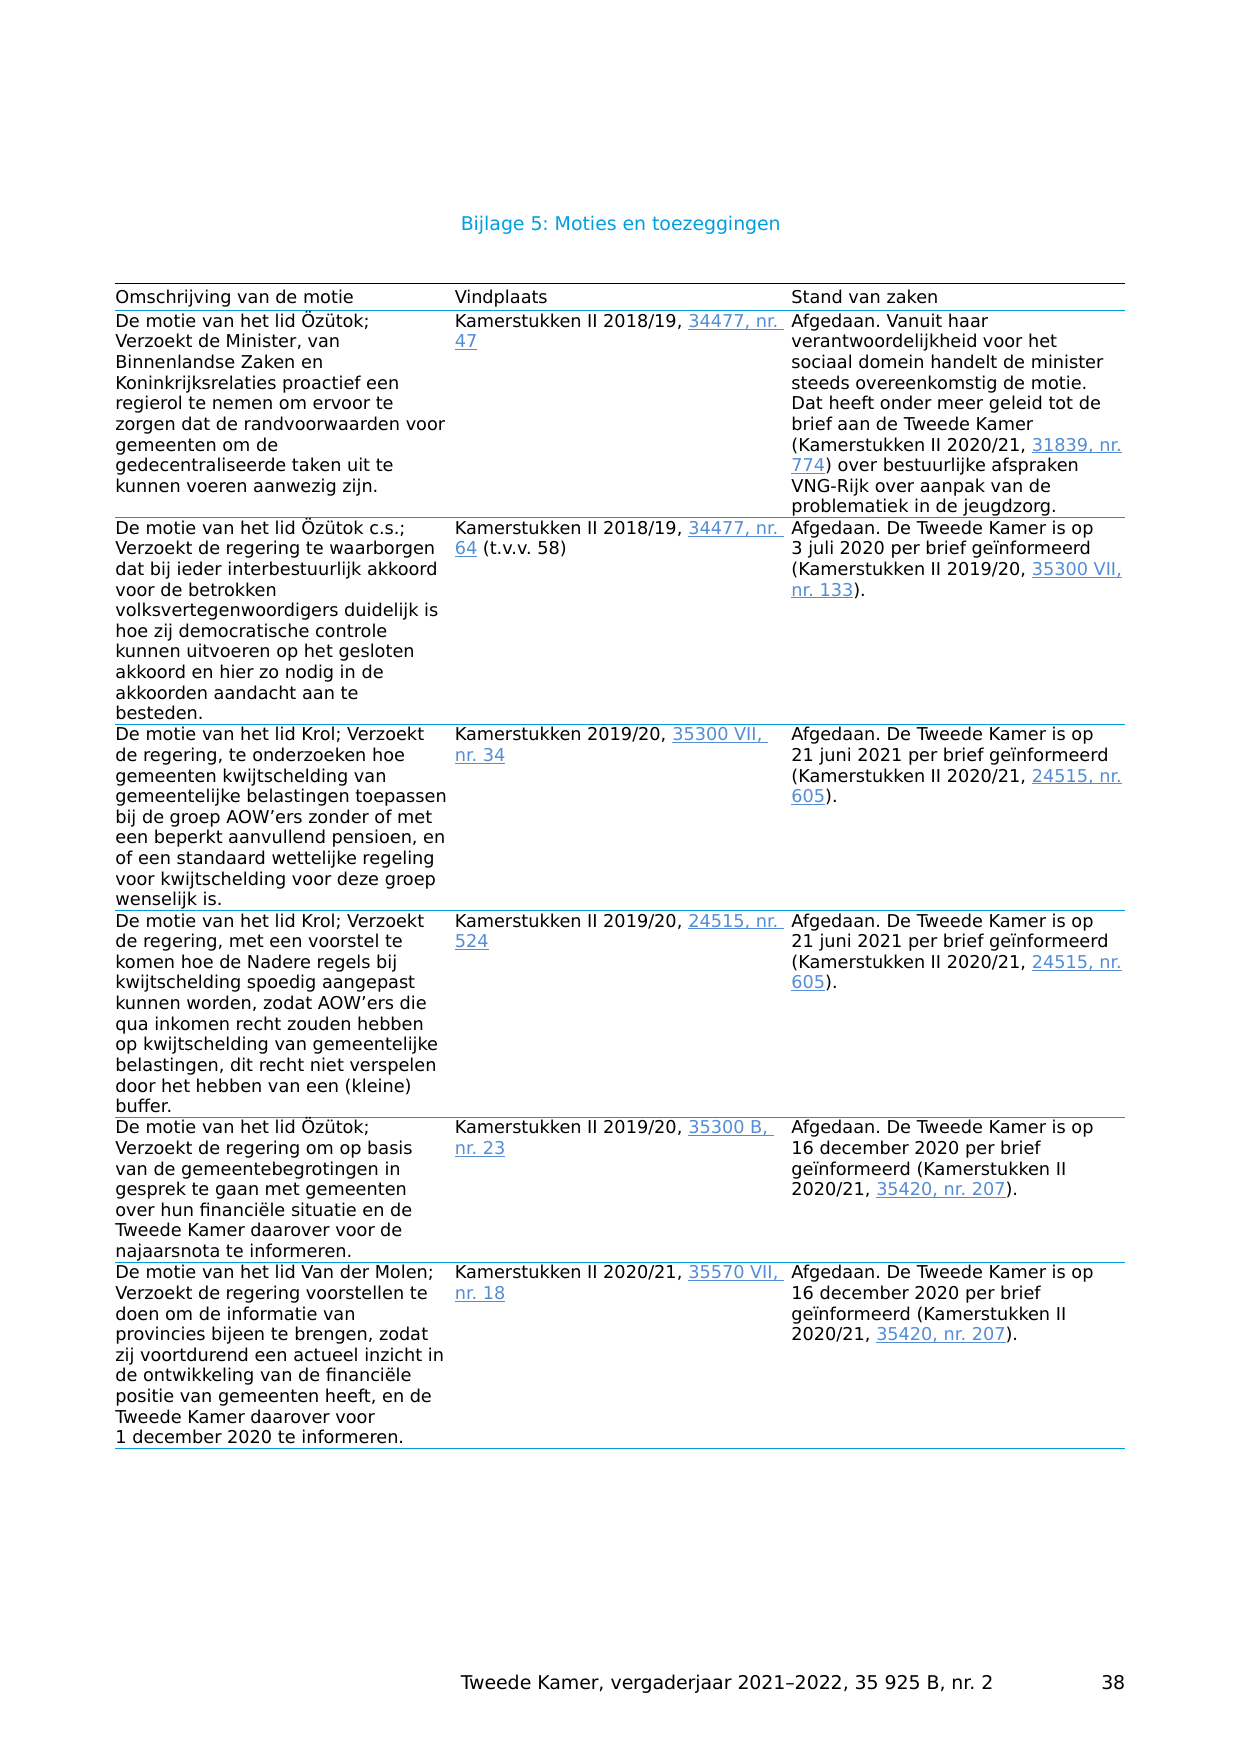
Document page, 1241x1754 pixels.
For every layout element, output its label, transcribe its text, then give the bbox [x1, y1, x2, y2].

title Bijlage 5: Moties en toezeggingen [461, 213, 1125, 235]
table_cell Kamerstukken II 2018/19, 34477, nr. 47 [452, 311, 788, 517]
table_cell Kamerstukken II 2019/20, 35300 B, nr. 23 [452, 1118, 788, 1262]
table_cell Omschrijving van de motie [115, 284, 452, 310]
table_cell De motie van het lid Özütok; Verzoekt de regering om op basis van de gemeentebegrotingen in gesprek te gaan met gemeenten over hun financiële situatie en de Tweede Kamer daarover voor de najaarsnota te informeren. [115, 1118, 452, 1262]
table_cell De motie van het lid Van der Molen; Verzoekt de regering voorstellen te doen om de informatie van provincies bijeen te brengen, zodat zij voortdurend een actueel inzicht in de ontwikkeling van de financiële positie van gemeenten heeft, en de Tweede Kamer daarover voor 1 december 2020 te informeren. [115, 1263, 452, 1448]
table_cell Kamerstukken II 2020/21, 35570 VII, nr. 18 [452, 1263, 788, 1448]
table_cell Afgedaan. De Tweede Kamer is op 21 juni 2021 per brief geïnformeerd (Kamerstukken II 2020/21, 24515, nr. 605). [788, 725, 1125, 910]
table_cell De motie van het lid Özütok; Verzoekt de Minister, van Binnenlandse Zaken en Koninkrijksrelaties proactief een regierol te nemen om ervoor te zorgen dat de randvoorwaarden voor gemeenten om de gedecentraliseerde taken uit te kunnen voeren aanwezig zijn. [115, 311, 452, 517]
table_cell Vindplaats [452, 284, 788, 310]
table_cell De motie van het lid Özütok c.s.; Verzoekt de regering te waarborgen dat bij ieder interbestuurlijk akkoord voor de betrokken volksvertegenwoordigers duidelijk is hoe zij democratische controle kunnen uitvoeren op het gesloten akkoord en hier zo nodig in de akkoorden aandacht aan te besteden. [115, 518, 452, 724]
table_cell Afgedaan. De Tweede Kamer is op 16 december 2020 per brief geïnformeerd (Kamerstukken II 2020/21, 35420, nr. 207). [788, 1118, 1125, 1262]
table_header Tabel 14 Door de Staten-Generaal aanvaarde moties die zijn afgerond (stand per 30 juni 2021) [115, 258, 1125, 283]
table_cell Kamerstukken 2019/20, 35300 VII, nr. 34 [452, 725, 788, 910]
table_cell Kamerstukken II 2018/19, 34477, nr. 64 (t.v.v. 58) [452, 518, 788, 724]
table_cell Stand van zaken [788, 284, 1125, 310]
table_cell Kamerstukken II 2019/20, 24515, nr. 524 [452, 911, 788, 1117]
table_cell Afgedaan. De Tweede Kamer is op 21 juni 2021 per brief geïnformeerd (Kamerstukken II 2020/21, 24515, nr. 605). [788, 911, 1125, 1117]
table_cell De motie van het lid Krol; Verzoekt de regering, te onderzoeken hoe gemeenten kwijtschelding van gemeentelijke belastingen toepassen bij de groep AOW’ers zonder of met een beperkt aanvullend pensioen, en of een standaard wettelijke regeling voor kwijtschelding voor deze groep wenselijk is. [115, 725, 452, 910]
table_cell Afgedaan. Vanuit haar verantwoordelijkheid voor het sociaal domein handelt de minister steeds overeenkomstig de motie. Dat heeft onder meer geleid tot de brief aan de Tweede Kamer (Kamerstukken II 2020/21, 31839, nr. 774) over bestuurlijke afspraken VNG-Rijk over aanpak van de problematiek in de jeugdzorg. [788, 311, 1125, 517]
table_cell De motie van het lid Krol; Verzoekt de regering, met een voorstel te komen hoe de Nadere regels bij kwijtschelding spoedig aangepast kunnen worden, zodat AOW’ers die qua inkomen recht zouden hebben op kwijtschelding van gemeentelijke belastingen, dit recht niet verspelen door het hebben van een (kleine) buffer. [115, 911, 452, 1117]
table_cell Afgedaan. De Tweede Kamer is op 3 juli 2020 per brief geïnformeerd (Kamerstukken II 2019/20, 35300 VII, nr. 133). [788, 518, 1125, 724]
table_cell Afgedaan. De Tweede Kamer is op 16 december 2020 per brief geïnformeerd (Kamerstukken II 2020/21, 35420, nr. 207). [788, 1263, 1125, 1448]
